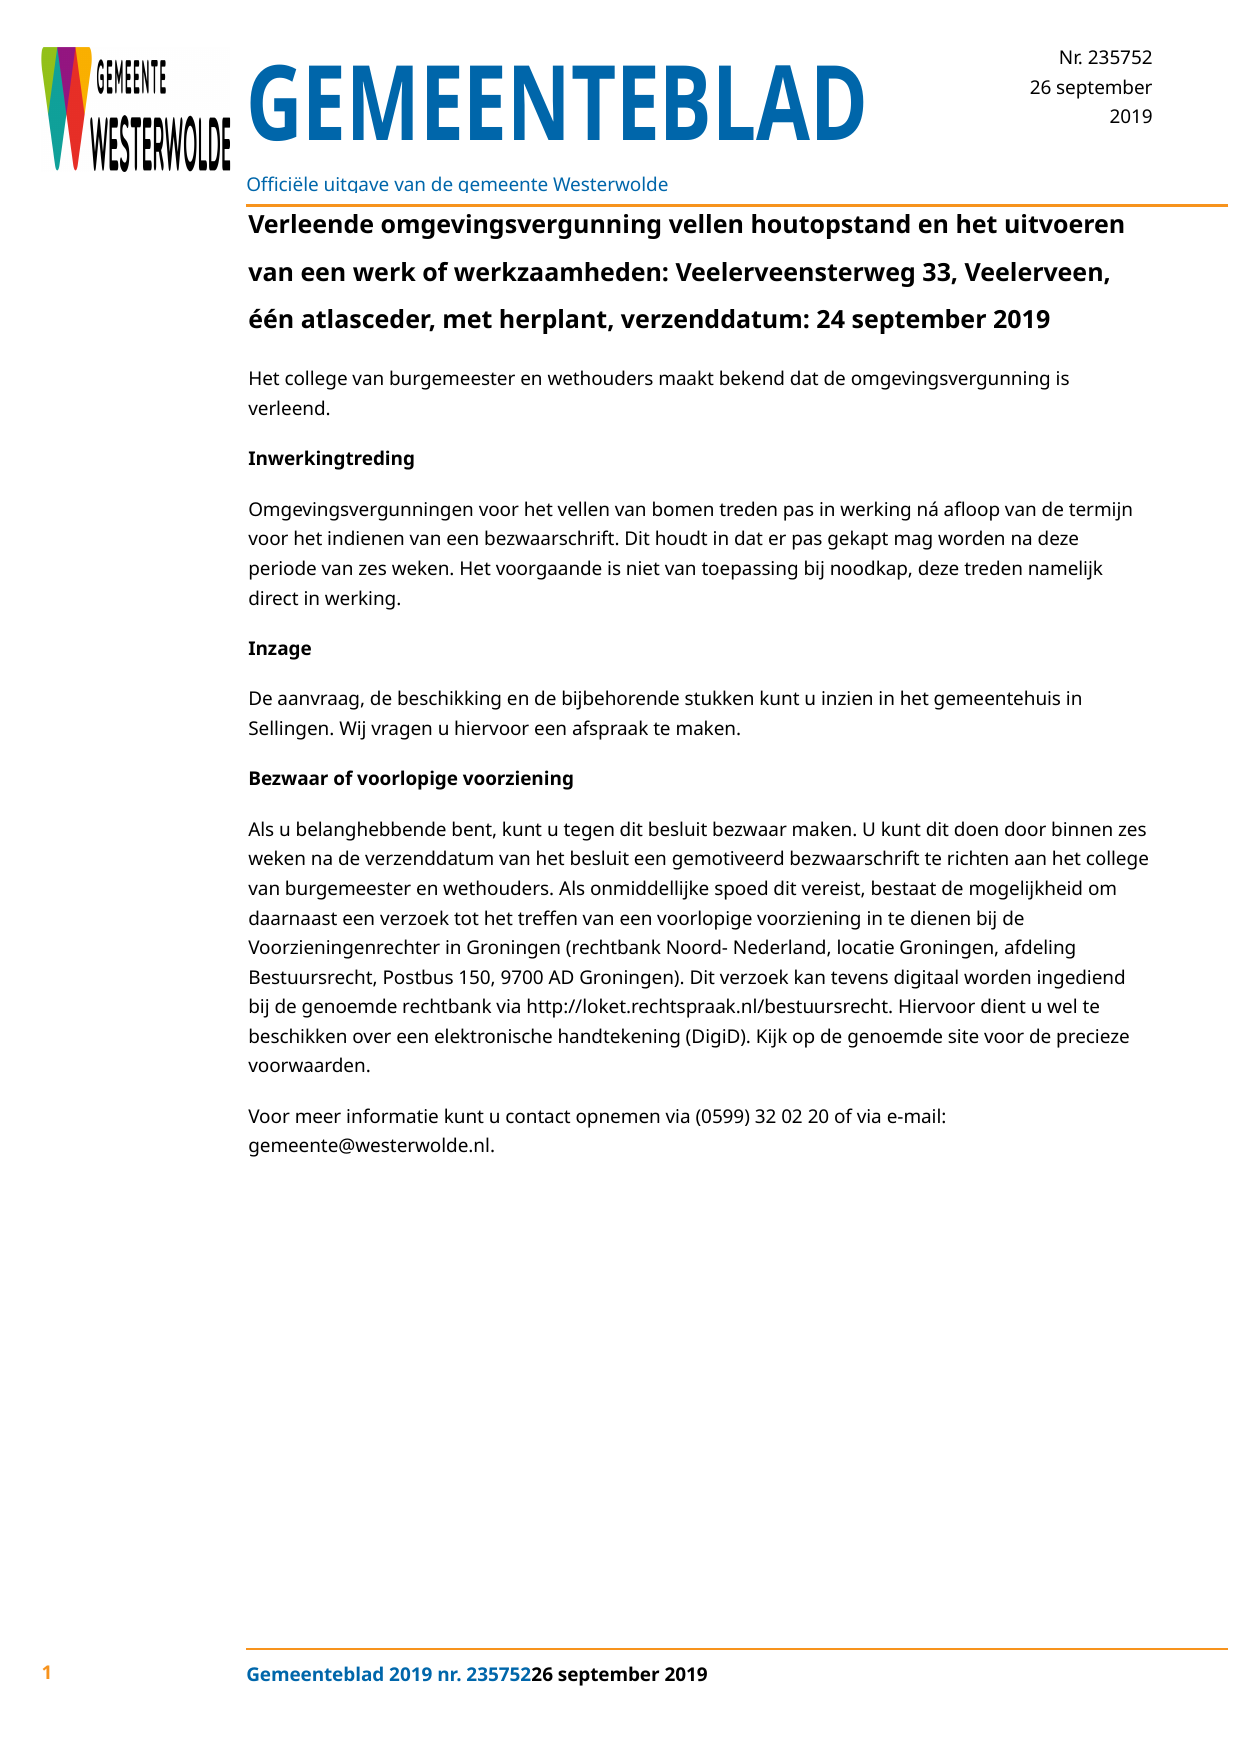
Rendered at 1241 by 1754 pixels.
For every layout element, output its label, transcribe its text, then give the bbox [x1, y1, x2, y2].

text Verleende omgevingsvergunning vellen houtopstand en het uitvoeren van een werk of werkzaamheden: Veelerveensterweg 33, Veelerveen, één atlasceder, met herplant, verzenddatum: 24 september 2019 [248, 207, 1152, 336]
text Inzage [248, 635, 1152, 661]
text Voor meer informatie kunt u contact opnemen via (0599) 32 02 20 of via e-mail: gemeente@westerwolde.nl. [248, 1103, 1152, 1158]
picture [41, 47, 231, 172]
text De aanvraag, de beschikking en de bijbehorende stukken kunt u inzien in het gemeentehuis in Sellingen. Wij vragen u hiervoor een afspraak te maken. [248, 686, 1152, 741]
text Omgevingsvergunningen voor het vellen van bomen treden pas in werking ná afloop van de termijn voor het indienen van een bezwaarschrift. Dit houdt in dat er pas gekapt mag worden na deze periode van zes weken. Het voorgaande is niet van toepassing bij noodkap, deze treden namelijk direct in werking. [248, 496, 1152, 610]
text Bezwaar of voorlopige voorziening [248, 766, 1152, 791]
text Inwerkingtreding [248, 446, 1152, 471]
text Het college van burgemeester en wethouders maakt bekend dat de omgevingsvergunning is verleend. [248, 366, 1152, 421]
text Als u belanghebbende bent, kunt u tegen dit besluit bezwaar maken. U kunt dit doen door binnen zes weken na de verzenddatum van het besluit een gemotiveerd bezwaarschrift te richten aan het college van burgemeester en wethouders. Als onmiddellijke spoed dit vereist, bestaat de mogelijkheid om daarnaast een verzoek tot het treffen van een voorlopige voorziening in te dienen bij de Voorzieningenrechter in Groningen (rechtbank Noord- Nederland, locatie Groningen, afdeling Bestuursrecht, Postbus 150, 9700 AD Groningen). Dit verzoek kan tevens digitaal worden ingediend bij de genoemde rechtbank via http://loket.rechtspraak.nl/bestuursrecht. Hiervoor dient u wel te beschikken over een elektronische handtekening (DigiD). Kijk op de genoemde site voor de precieze voorwaarden. [248, 816, 1152, 1078]
